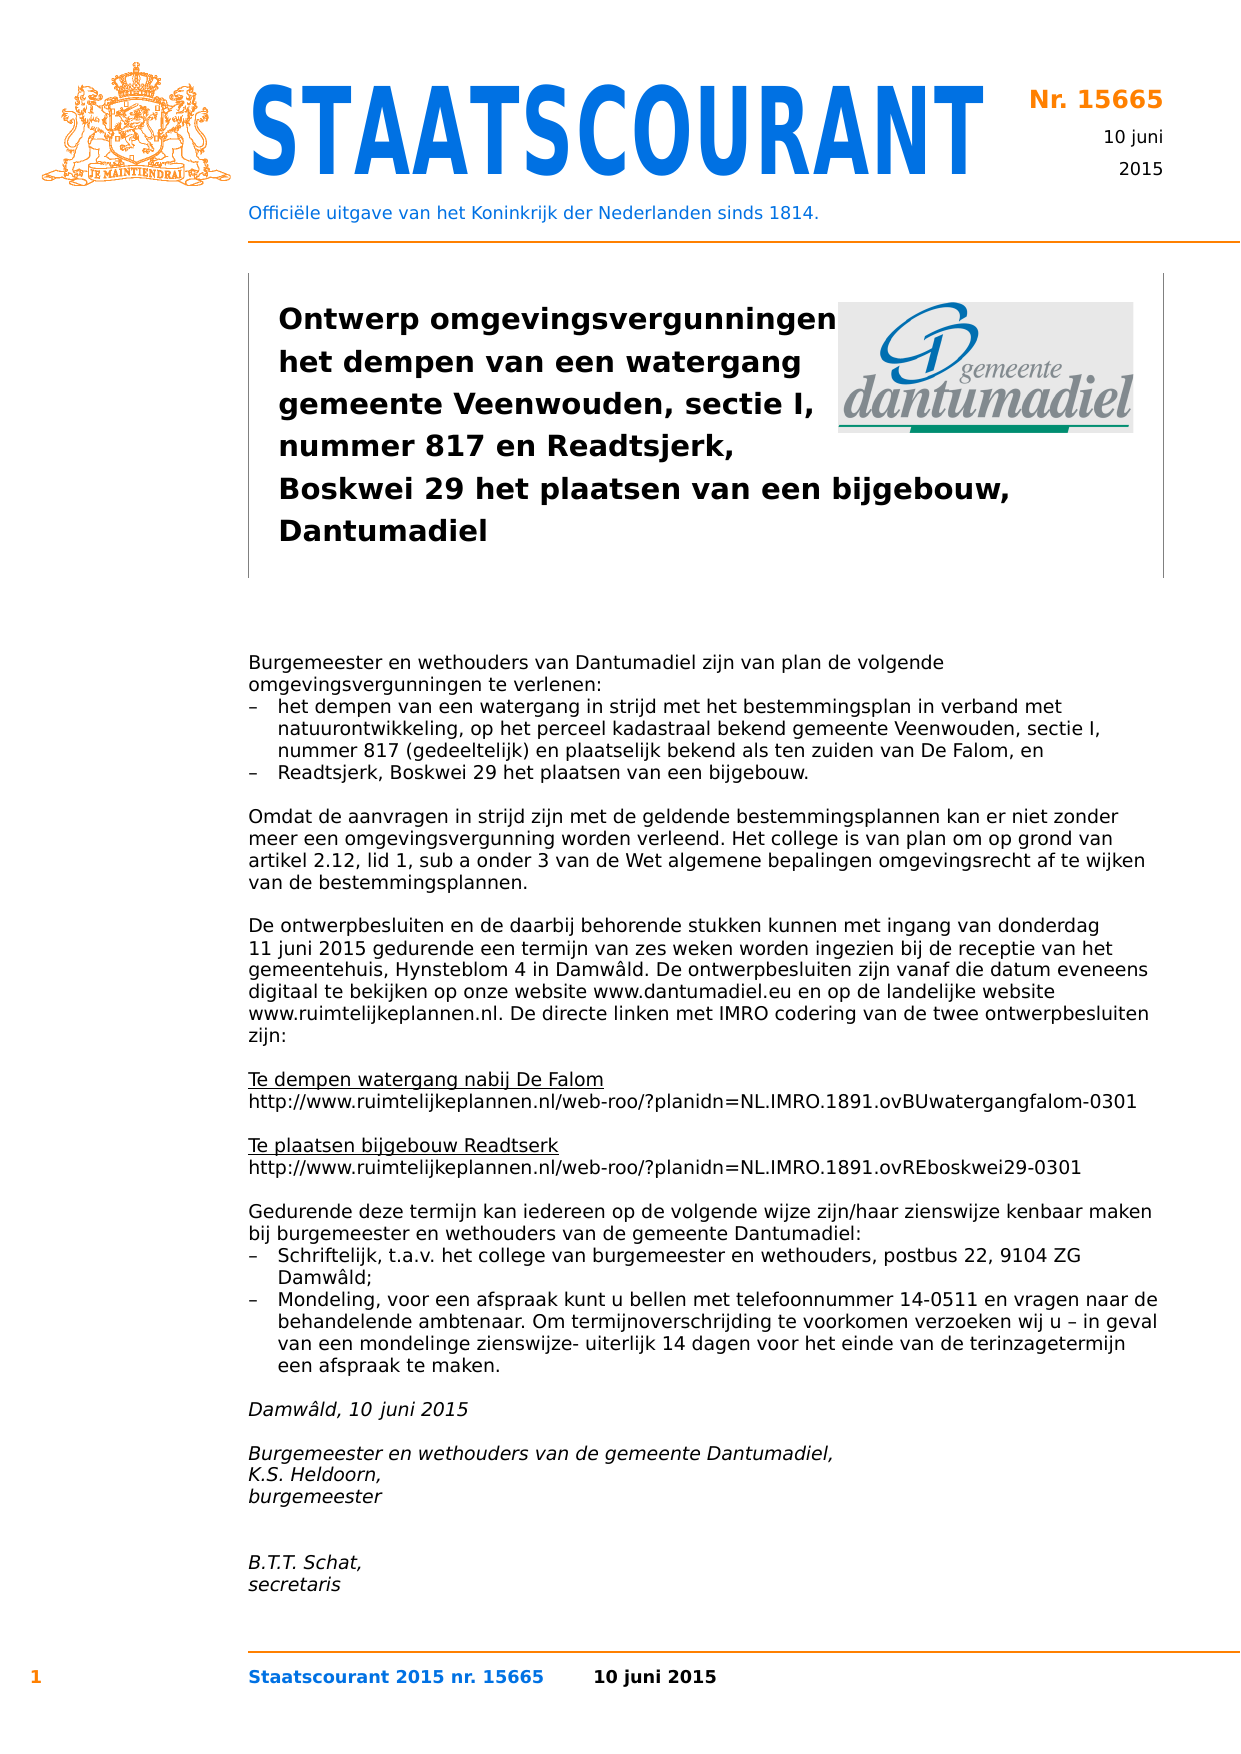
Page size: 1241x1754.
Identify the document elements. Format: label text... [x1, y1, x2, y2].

text Damwâld, 10 juni 2015 [248, 1398, 1163, 1421]
text B.T.T. Schat, secretaris [248, 1530, 1163, 1596]
subtitle Ontwerp omgevingsvergunningen het dempen van een watergang gemeente Veenwouden, sectie I, nummer 817 en Readtsjerk, Boskwei 29 het plaatsen van een bijgebouw, Dantumadiel [249, 273, 1163, 578]
text – Schriftelijk, t.a.v. het college van burgemeester en wethouders, postbus 22, 9104 ZG Damwâld; [248, 1245, 1163, 1289]
picture [41, 62, 231, 186]
table_cell 10 juni [998, 121, 1240, 153]
text http://www.ruimtelijkeplannen.nl/web-roo/?planidn=NL.IMRO.1891.ovREboskwei29-0301 [248, 1157, 1163, 1179]
text Te dempen watergang nabij De Falom [248, 1069, 1163, 1091]
text – Readtsjerk, Boskwei 29 het plaatsen van een bijgebouw. [248, 762, 1163, 784]
text – het dempen van een watergang in strijd met het bestemmingsplan in verband met natuurontwikkeling, op het perceel kadastraal bekend gemeente Veenwouden, sectie I, nummer 817 (gedeeltelijk) en plaatselijk bekend als ten zuiden van De Falom, en [248, 696, 1163, 762]
text http://www.ruimtelijkeplannen.nl/web-roo/?planidn=NL.IMRO.1891.ovBUwatergangfalom-0301 [248, 1091, 1163, 1113]
table_header Nr. 15665 [998, 62, 1240, 121]
table_header [25, 62, 248, 241]
text – Mondeling, voor een afspraak kunt u bellen met telefoonnummer 14-0511 en vragen naar de behandelende ambtenaar. Om termijnoverschrijding te voorkomen verzoeken wij u – in geval van een mondelinge zienswijze- uiterlijk 14 dagen voor het einde van de terinzagetermijn een afspraak te maken. [248, 1289, 1163, 1377]
text Te plaatsen bijgebouw Readtserk [248, 1135, 1163, 1157]
text De ontwerpbesluiten en de daarbij behorende stukken kunnen met ingang van donderdag 11 juni 2015 gedurende een termijn van zes weken worden ingezien bij de receptie van het gemeentehuis, Hynsteblom 4 in Damwâld. De ontwerpbesluiten zijn vanaf die datum eveneens digitaal te bekijken op onze website www.dantumadiel.eu en op de landelijke website www.ruimtelijkeplannen.nl. De directe linken met IMRO codering van de twee ontwerpbesluiten zijn: [248, 915, 1163, 1047]
text Burgemeester en wethouders van Dantumadiel zijn van plan de volgende omgevingsvergunningen te verlenen: [248, 652, 1163, 696]
table_cell 2015 [998, 153, 1240, 203]
table_header STAATSCOURANT [248, 62, 998, 203]
text Gedurende deze termijn kan iedereen op de volgende wijze zijn/haar zienswijze kenbaar maken bij burgemeester en wethouders van de gemeente Dantumadiel: [248, 1201, 1163, 1245]
text Omdat de aanvragen in strijd zijn met de geldende bestemmingsplannen kan er niet zonder meer een omgevingsvergunning worden verleend. Het college is van plan om op grond van artikel 2.12, lid 1, sub a onder 3 van de Wet algemene bepalingen omgevingsrecht af te wijken van de bestemmingsplannen. [248, 806, 1163, 893]
picture [838, 302, 1134, 433]
table_cell Officiële uitgave van het Koninkrijk der Nederlanden sinds 1814. [248, 203, 1240, 241]
text Burgemeester en wethouders van de gemeente Dantumadiel, K.S. Heldoorn, burgemeester [248, 1442, 1163, 1508]
